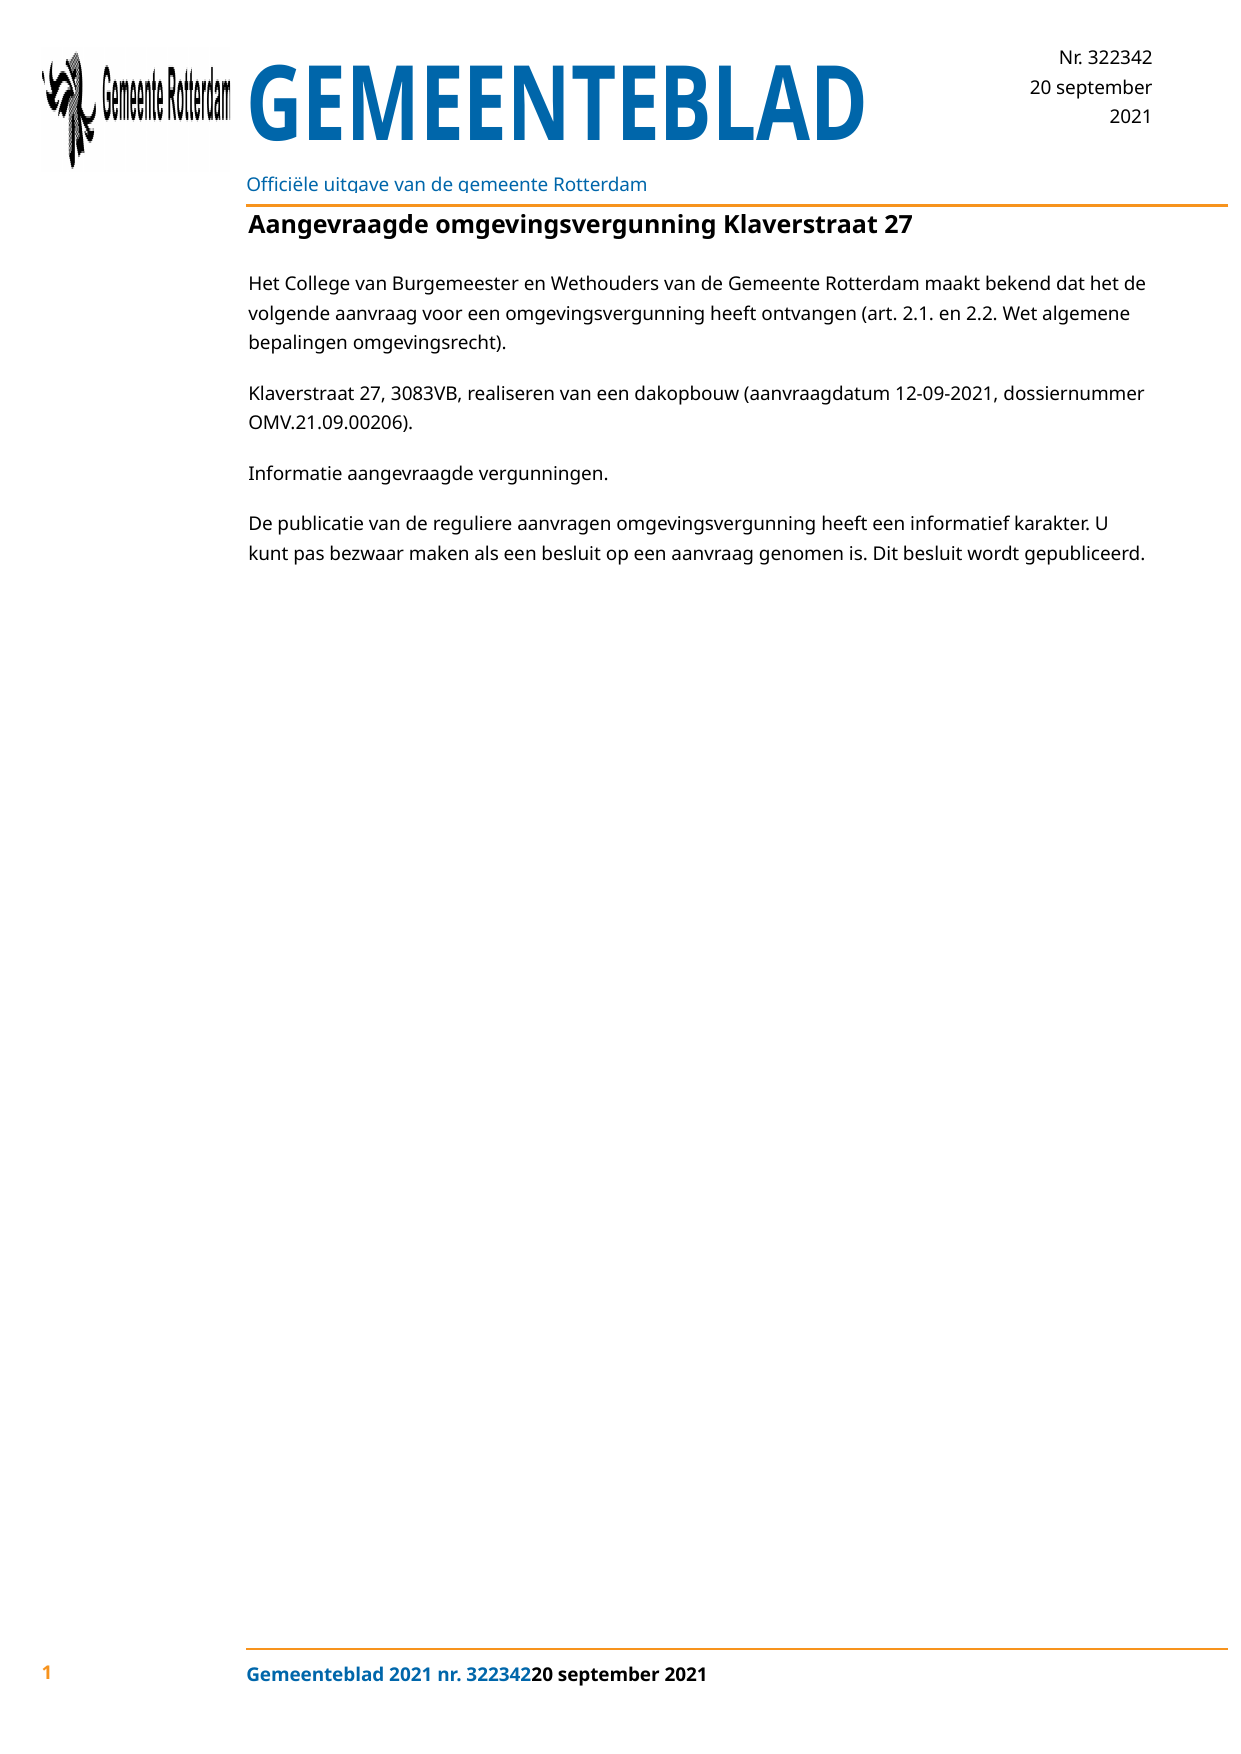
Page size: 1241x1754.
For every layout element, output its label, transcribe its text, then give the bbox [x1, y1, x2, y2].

text De publicatie van de reguliere aanvragen omgevingsvergunning heeft een informatief karakter. U kunt pas bezwaar maken als een besluit op een aanvraag genomen is. Dit besluit wordt gepubliceerd. [248, 510, 1152, 566]
text Informatie aangevraagde vergunningen. [248, 460, 1152, 486]
picture [41, 47, 231, 172]
text Aangevraagde omgevingsvergunning Klaverstraat 27 [248, 207, 1152, 241]
text Het College van Burgemeester en Wethouders van de Gemeente Rotterdam maakt bekend dat het de volgende aanvraag voor een omgevingsvergunning heeft ontvangen (art. 2.1. en 2.2. Wet algemene bepalingen omgevingsrecht). [248, 270, 1152, 355]
text Klaverstraat 27, 3083VB, realiseren van een dakopbouw (aanvraagdatum 12-09-2021, dossiernummer OMV.21.09.00206). [248, 380, 1152, 435]
